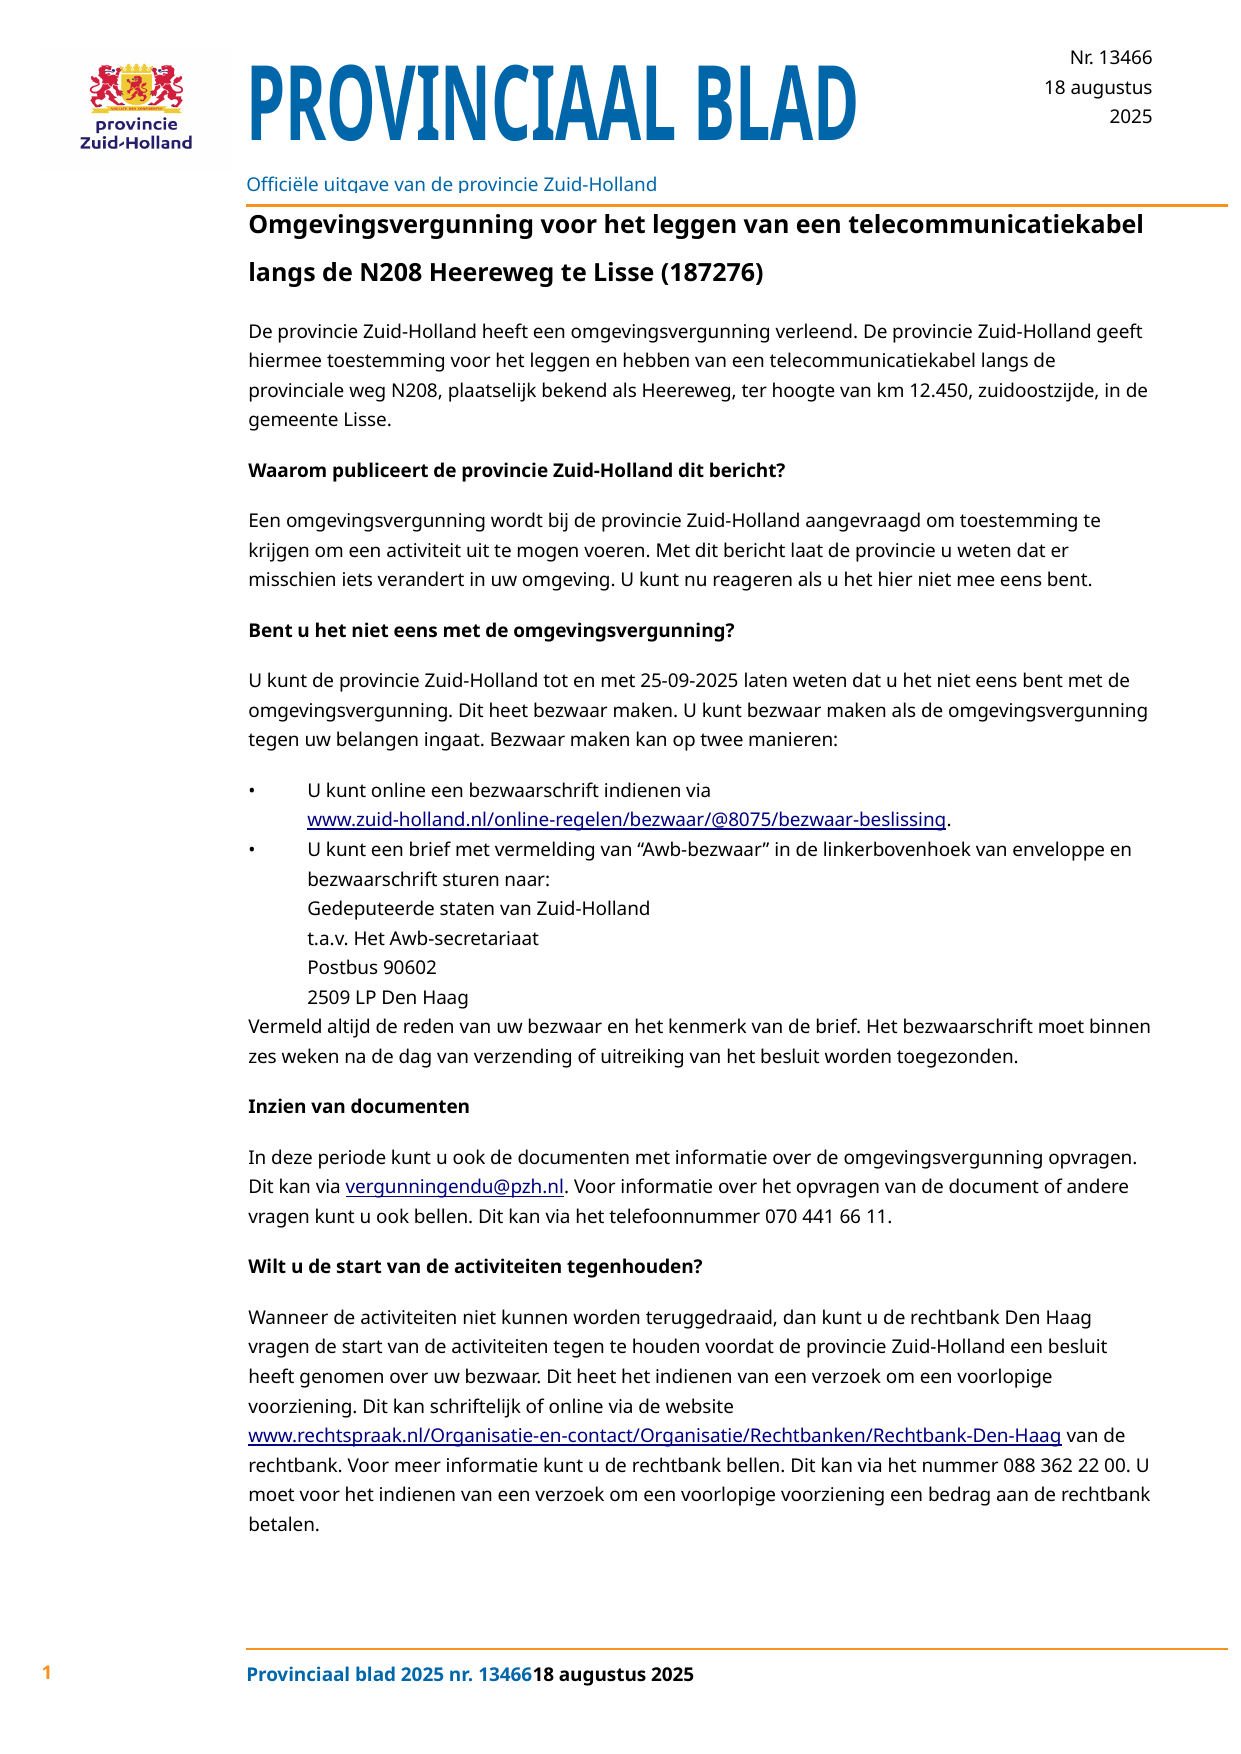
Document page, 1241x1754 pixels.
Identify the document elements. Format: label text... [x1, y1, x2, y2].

text Bent u het niet eens met de omgevingsvergunning? [248, 617, 1152, 643]
text Een omgevingsvergunning wordt bij de provincie Zuid-Holland aangevraagd om toestemming te krijgen om een activiteit uit te mogen voeren. Met dit bericht laat de provincie u weten dat er misschien iets verandert in uw omgeving. U kunt nu reageren als u het hier niet mee eens bent. [248, 507, 1152, 592]
text Wilt u de start van de activiteiten tegenhouden? [248, 1254, 1152, 1279]
list Gedeputeerde staten van Zuid-Holland [248, 895, 1152, 921]
text Inzien van documenten [248, 1094, 1152, 1119]
text Omgevingsvergunning voor het leggen van een telecommunicatiekabel langs de N208 Heereweg te Lisse (187276) [248, 207, 1152, 288]
text Wanneer de activiteiten niet kunnen worden teruggedraaid, dan kunt u de rechtbank Den Haag vragen de start van de activiteiten tegen te houden voordat de provincie Zuid-Holland een besluit heeft genomen over uw bezwaar. Dit heet het indienen van een verzoek om een voorlopige voorziening. Dit kan schriftelijk of online via de website www.rechtspraak.nl/Organisatie-en-contact/Organisatie/Rechtbanken/Rechtbank-Den-Haag van de rechtbank. Voor meer informatie kunt u de rechtbank bellen. Dit kan via het nummer 088 362 22 00. U moet voor het indienen van een verzoek om een voorlopige voorziening een bedrag aan de rechtbank betalen. [248, 1304, 1152, 1537]
list 2509 LP Den Haag [248, 984, 1152, 1010]
list t.a.v. Het Awb-secretariaat [248, 925, 1152, 951]
text De provincie Zuid-Holland heeft een omgevingsvergunning verleend. De provincie Zuid-Holland geeft hiermee toestemming voor het leggen en hebben van een telecommunicatiekabel langs de provinciale weg N208, plaatselijk bekend als Heereweg, ter hoogte van km 12.450, zuidoostzijde, in de gemeente Lisse. [248, 318, 1152, 432]
text Vermeld altijd de reden van uw bezwaar en het kenmerk van de brief. Het bezwaarschrift moet binnen zes weken na de dag van verzending of uitreiking van het besluit worden toegezonden. [248, 1014, 1152, 1069]
list U kunt een brief met vermelding van “Awb-bezwaar” in de linkerbovenhoek van enveloppe en bezwaarschrift sturen naar: [248, 836, 1152, 892]
text In deze periode kunt u ook de documenten met informatie over de omgevingsvergunning opvragen. Dit kan via vergunningendu@pzh.nl. Voor informatie over het opvragen van de document of andere vragen kunt u ook bellen. Dit kan via het telefoonnummer 070 441 66 11. [248, 1144, 1152, 1229]
text U kunt de provincie Zuid-Holland tot en met 25-09-2025 laten weten dat u het niet eens bent met de omgevingsvergunning. Dit heet bezwaar maken. U kunt bezwaar maken als de omgevingsvergunning tegen uw belangen ingaat. Bezwaar maken kan op twee manieren: [248, 667, 1152, 752]
list U kunt online een bezwaarschrift indienen via www.zuid-holland.nl/online-regelen/bezwaar/@8075/bezwaar-beslissing. [248, 777, 1152, 832]
picture [41, 47, 231, 172]
list Postbus 90602 [248, 954, 1152, 980]
text Waarom publiceert de provincie Zuid-Holland dit bericht? [248, 457, 1152, 483]
